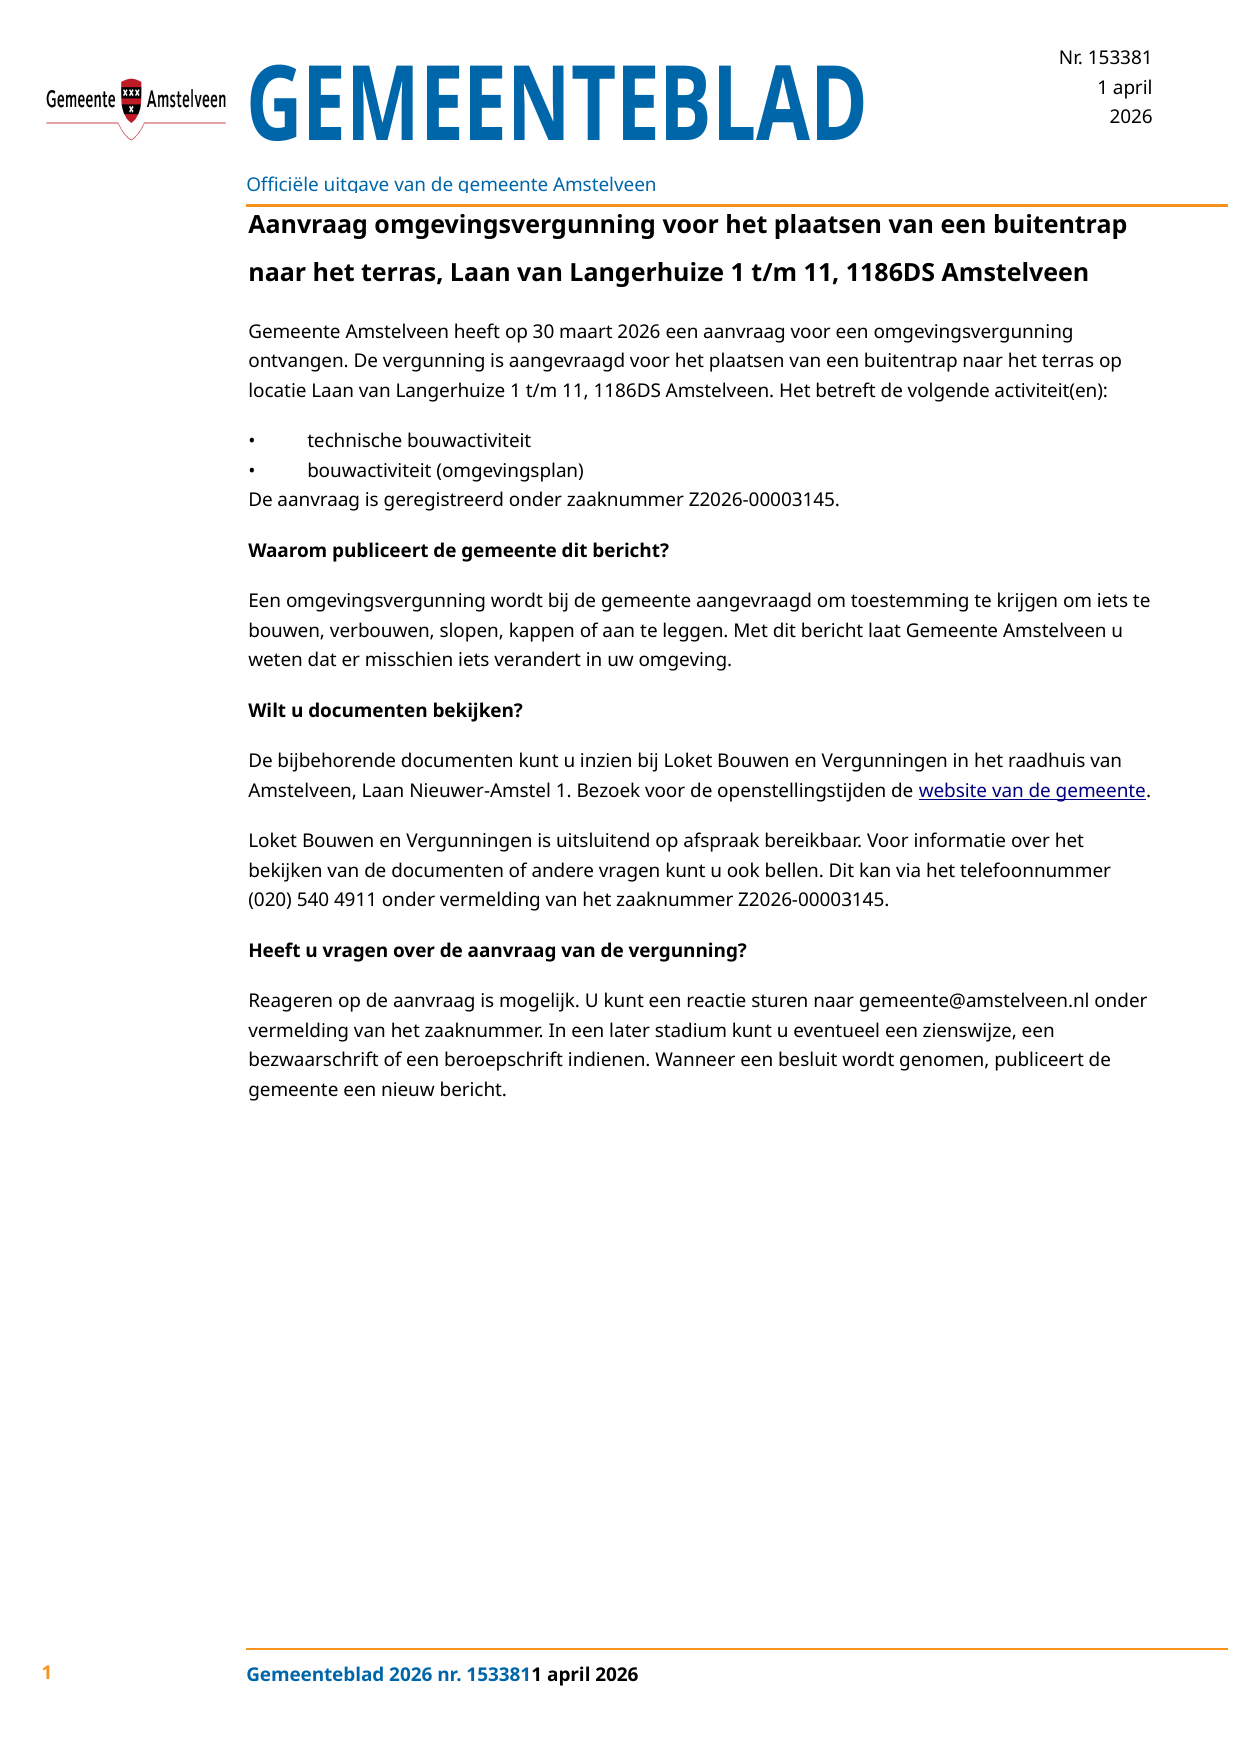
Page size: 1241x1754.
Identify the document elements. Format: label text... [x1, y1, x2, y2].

text De aanvraag is geregistreerd onder zaaknummer Z2026-00003145. [248, 487, 1152, 512]
text Reageren op de aanvraag is mogelijk. U kunt een reactie sturen naar gemeente@amstelveen.nl onder vermelding van het zaaknummer. In een later stadium kunt u eventueel een zienswijze, een bezwaarschrift of een beroepschrift indienen. Wanneer een besluit wordt genomen, publiceert de gemeente een nieuw bericht. [248, 987, 1152, 1102]
text De bijbehorende documenten kunt u inzien bij Loket Bouwen en Vergunningen in het raadhuis van Amstelveen, Laan Nieuwer-Amstel 1. Bezoek voor de openstellingstijden de website van de gemeente. [248, 747, 1152, 803]
text Gemeente Amstelveen heeft op 30 maart 2026 een aanvraag voor een omgevingsvergunning ontvangen. De vergunning is aangevraagd voor het plaatsen van een buitentrap naar het terras op locatie Laan van Langerhuize 1 t/m 11, 1186DS Amstelveen. Het betreft de volgende activiteit(en): [248, 318, 1152, 403]
picture [41, 47, 231, 172]
list technische bouwactiviteit [248, 427, 1152, 453]
text Loket Bouwen en Vergunningen is uitsluitend op afspraak bereikbaar. Voor informatie over het bekijken van de documenten of andere vragen kunt u ook bellen. Dit kan via het telefoonnummer (020) 540 4911 onder vermelding van het zaaknummer Z2026-00003145. [248, 827, 1152, 912]
text Waarom publiceert de gemeente dit bericht? [248, 537, 1152, 563]
text Aanvraag omgevingsvergunning voor het plaatsen van een buitentrap naar het terras, Laan van Langerhuize 1 t/m 11, 1186DS Amstelveen [248, 207, 1152, 288]
text Een omgevingsvergunning wordt bij de gemeente aangevraagd om toestemming te krijgen om iets te bouwen, verbouwen, slopen, kappen of aan te leggen. Met dit bericht laat Gemeente Amstelveen u weten dat er misschien iets verandert in uw omgeving. [248, 587, 1152, 672]
list bouwactiviteit (omgevingsplan) [248, 457, 1152, 483]
text Wilt u documenten bekijken? [248, 697, 1152, 723]
text Heeft u vragen over de aanvraag van de vergunning? [248, 937, 1152, 963]
